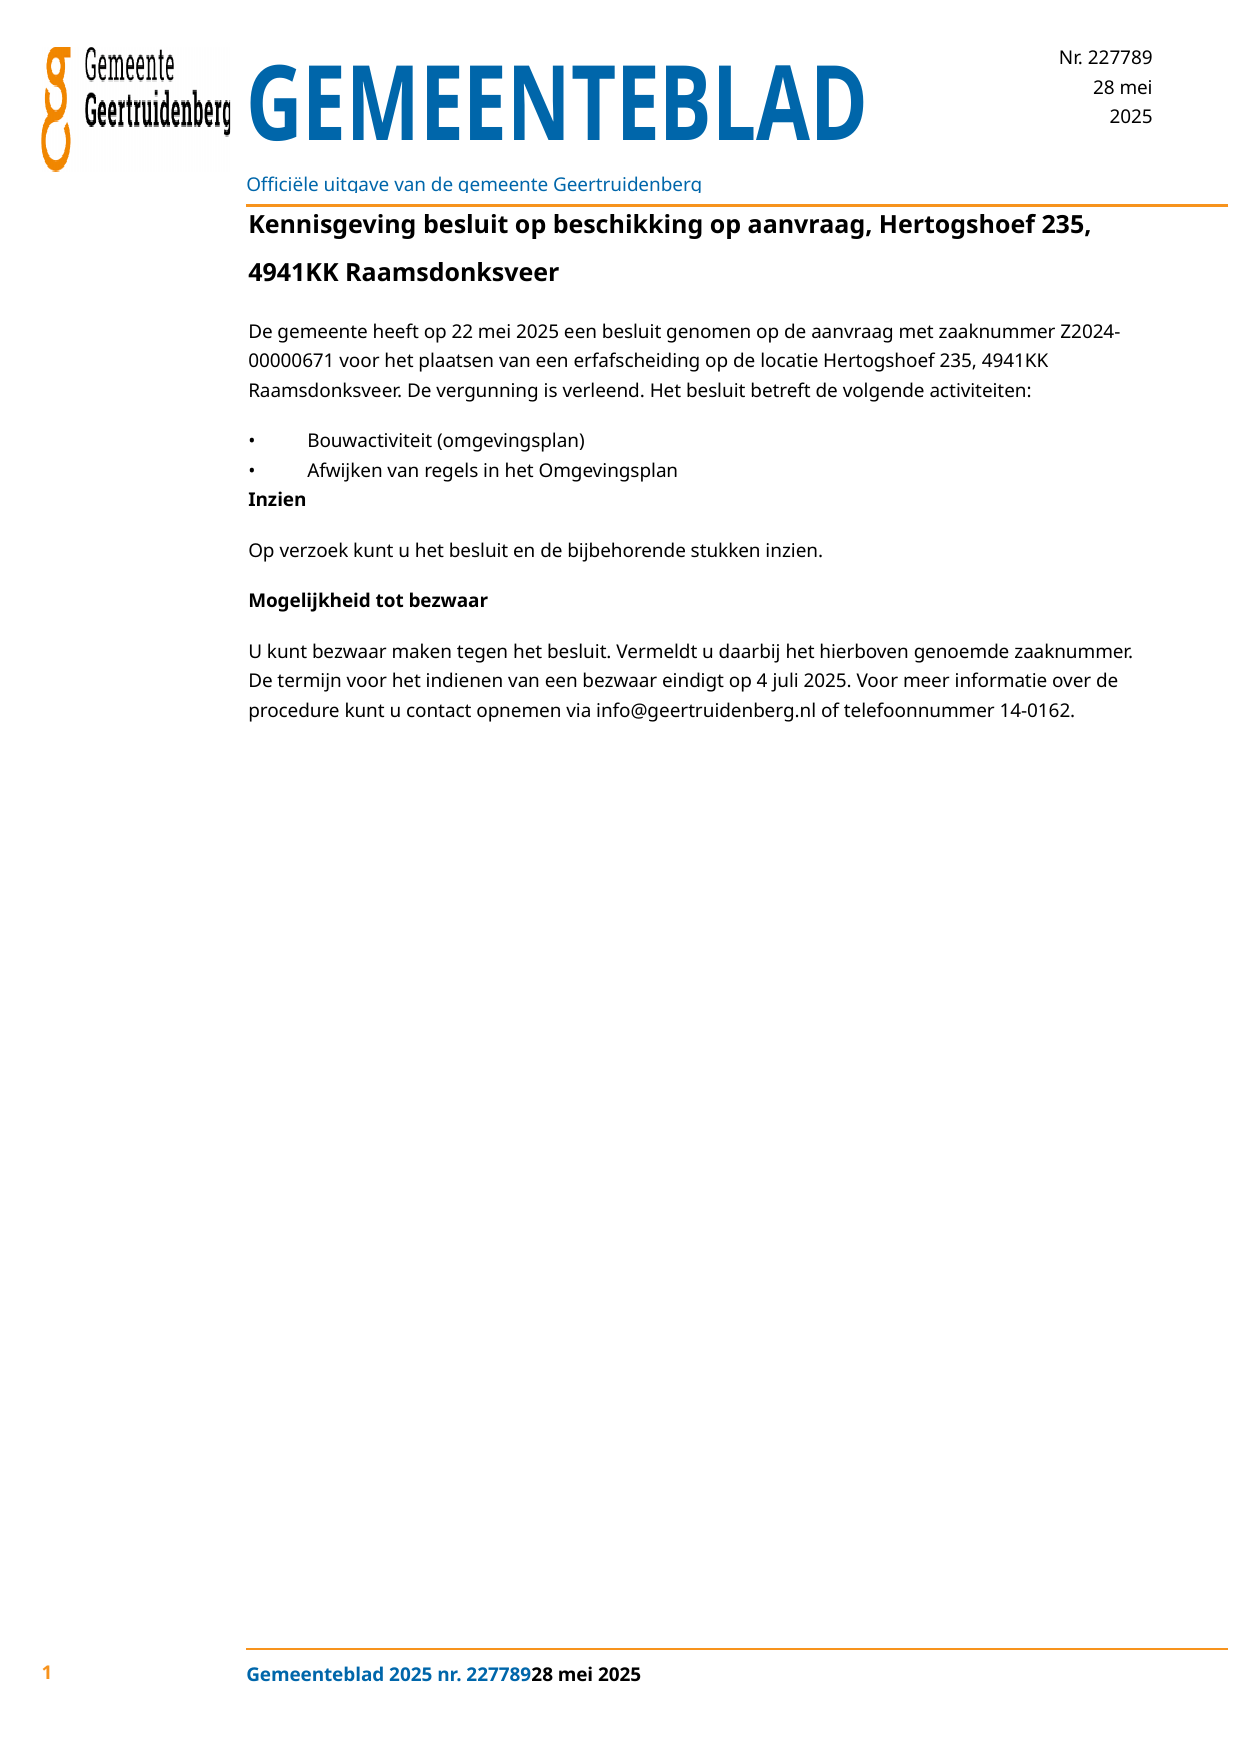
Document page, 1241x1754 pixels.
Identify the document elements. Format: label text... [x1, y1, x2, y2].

picture [41, 47, 231, 172]
text Op verzoek kunt u het besluit en de bijbehorende stukken inzien. [248, 537, 1152, 563]
list Afwijken van regels in het Omgevingsplan [248, 457, 1152, 483]
text Inzien [248, 487, 1152, 512]
text Mogelijkheid tot bezwaar [248, 587, 1152, 613]
list Bouwactiviteit (omgevingsplan) [248, 427, 1152, 453]
text De gemeente heeft op 22 mei 2025 een besluit genomen op de aanvraag met zaaknummer Z2024-00000671 voor het plaatsen van een erfafscheiding op de locatie Hertogshoef 235, 4941KK Raamsdonksveer. De vergunning is verleend. Het besluit betreft de volgende activiteiten: [248, 318, 1152, 403]
text Kennisgeving besluit op beschikking op aanvraag, Hertogshoef 235, 4941KK Raamsdonksveer [248, 207, 1152, 288]
text U kunt bezwaar maken tegen het besluit. Vermeldt u daarbij het hierboven genoemde zaaknummer. De termijn voor het indienen van een bezwaar eindigt op 4 juli 2025. Voor meer informatie over de procedure kunt u contact opnemen via info@geertruidenberg.nl of telefoonnummer 14-0162. [248, 638, 1152, 723]
